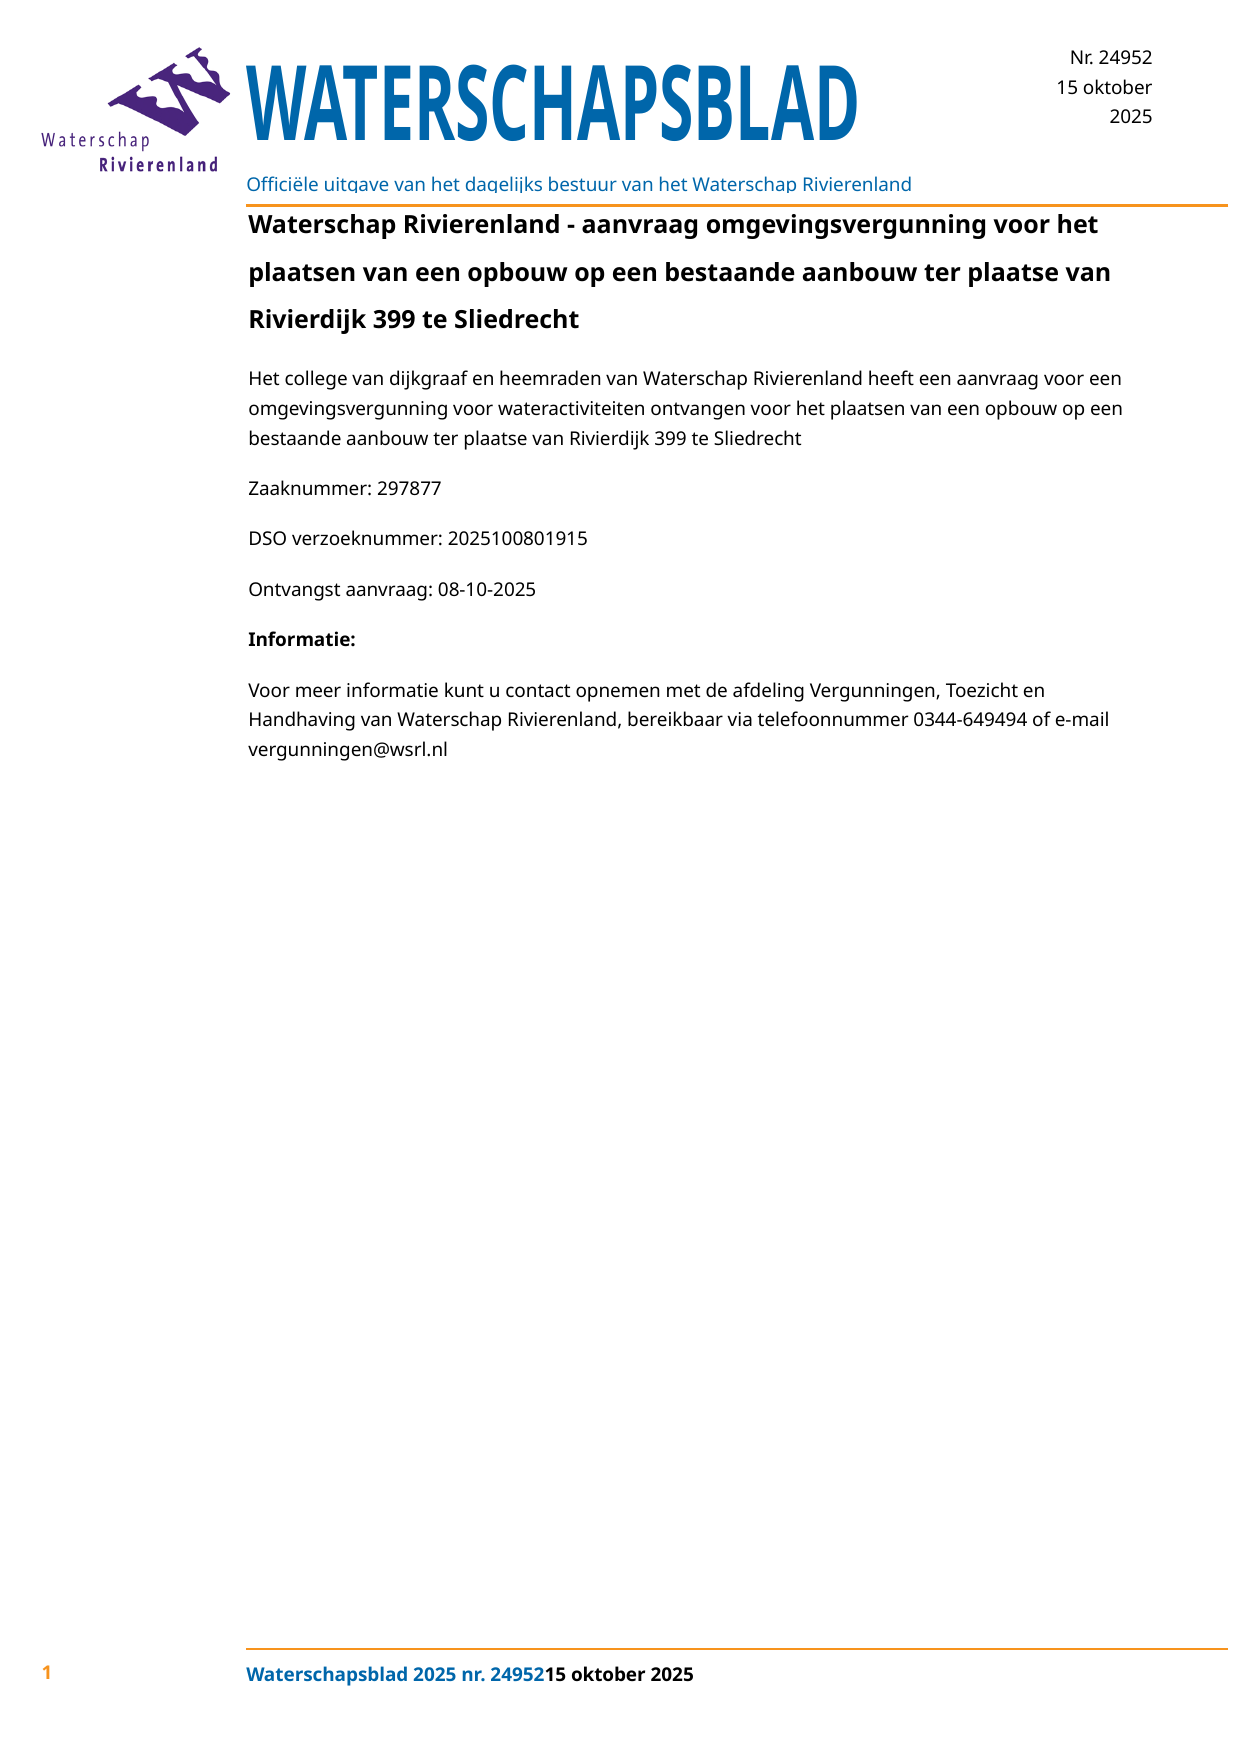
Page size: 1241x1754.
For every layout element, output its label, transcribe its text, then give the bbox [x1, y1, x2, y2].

text Ontvangst aanvraag: 08-10-2025 [248, 576, 1152, 602]
text Zaaknummer: 297877 [248, 475, 1152, 501]
text Waterschap Rivierenland - aanvraag omgevingsvergunning voor het plaatsen van een opbouw op een bestaande aanbouw ter plaatse van Rivierdijk 399 te Sliedrecht [248, 207, 1152, 336]
text Informatie: [248, 626, 1152, 652]
picture [41, 47, 231, 172]
text Voor meer informatie kunt u contact opnemen met de afdeling Vergunningen, Toezicht en Handhaving van Waterschap Rivierenland, bereikbaar via telefoonnummer 0344-649494 of e-mail vergunningen@wsrl.nl [248, 677, 1152, 762]
text DSO verzoeknummer: 2025100801915 [248, 526, 1152, 551]
text Het college van dijkgraaf en heemraden van Waterschap Rivierenland heeft een aanvraag voor een omgevingsvergunning voor wateractiviteiten ontvangen voor het plaatsen van een opbouw op een bestaande aanbouw ter plaatse van Rivierdijk 399 te Sliedrecht [248, 366, 1152, 450]
